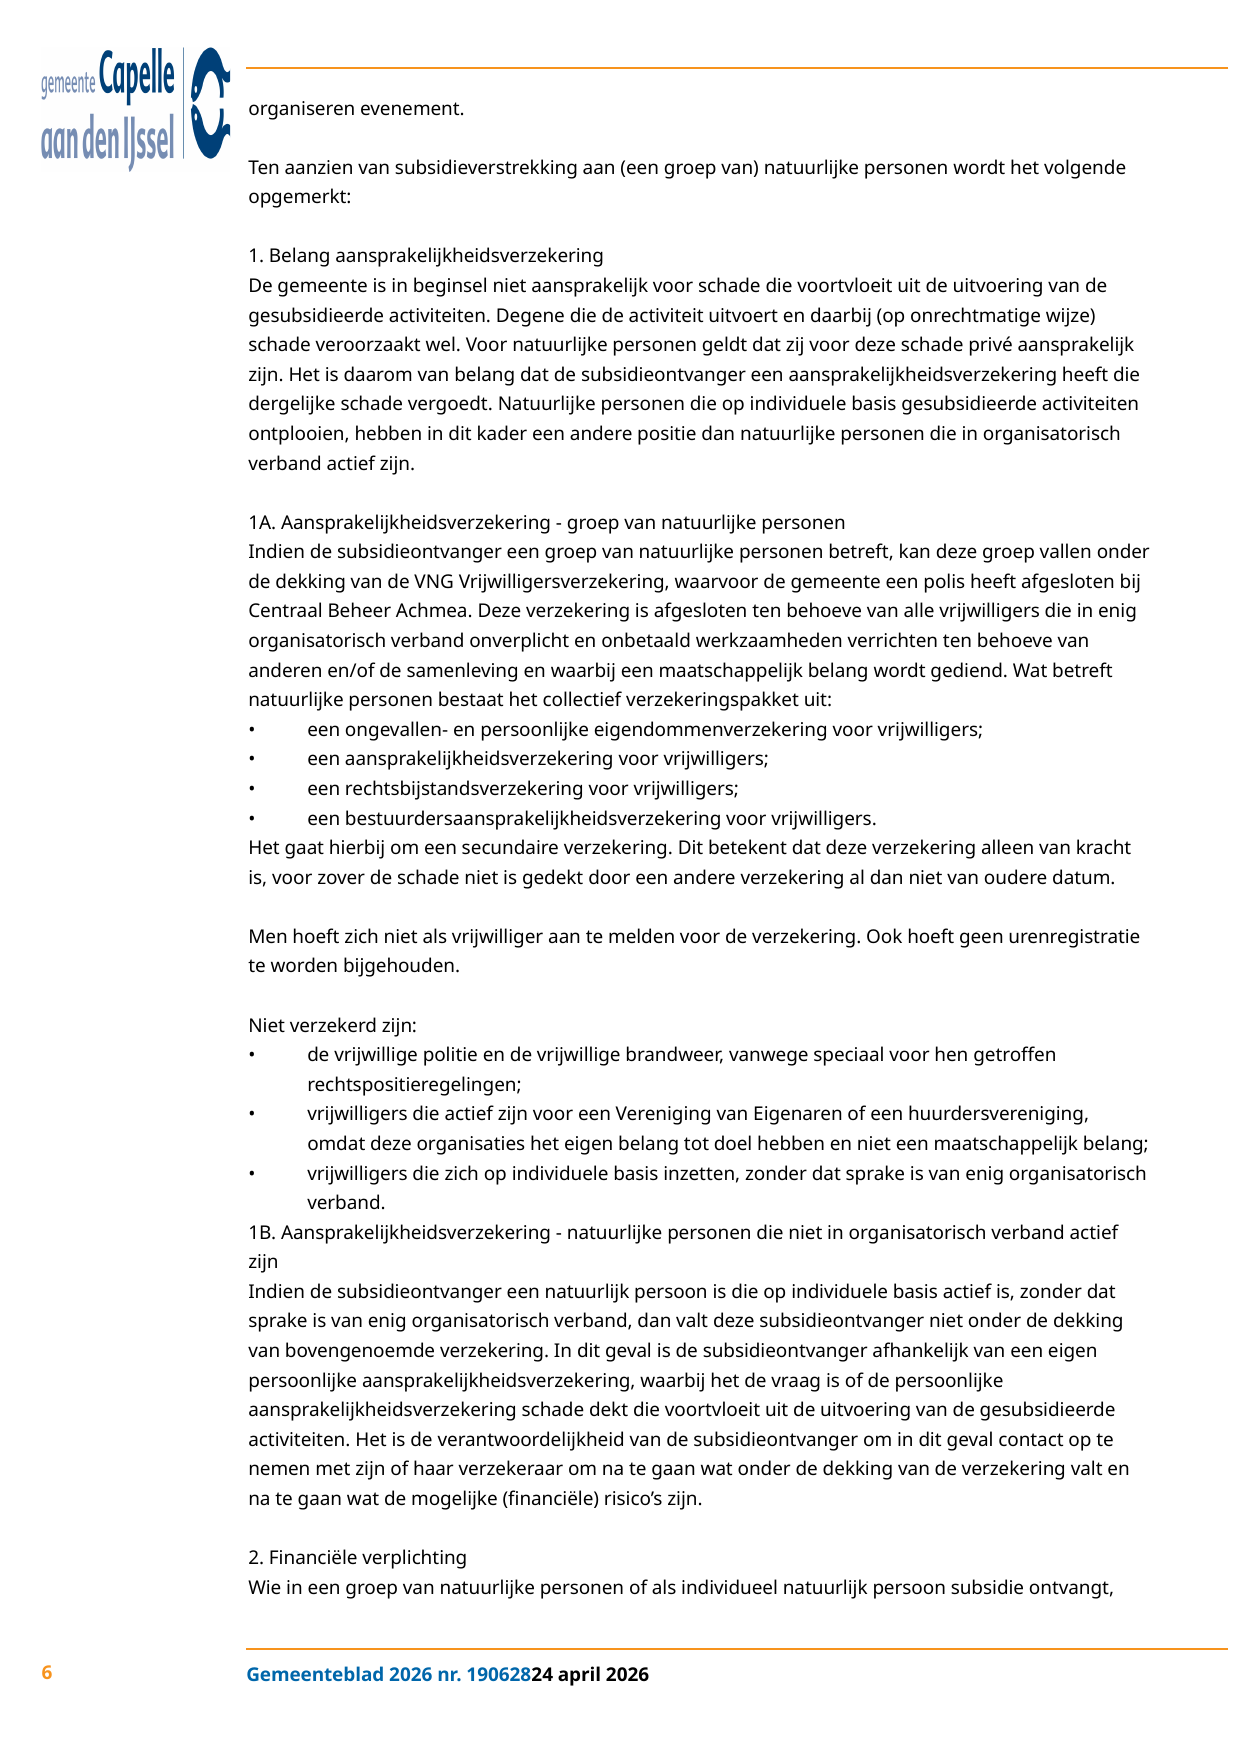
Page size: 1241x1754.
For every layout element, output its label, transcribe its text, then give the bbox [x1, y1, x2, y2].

text Indien de subsidieontvanger een natuurlijk persoon is die op individuele basis actief is, zonder dat sprake is van enig organisatorisch verband, dan valt deze subsidieontvanger niet onder de dekking van bovengenoemde verzekering. In dit geval is de subsidieontvanger afhankelijk van een eigen persoonlijke aansprakelijkheidsverzekering, waarbij het de vraag is of de persoonlijke aansprakelijkheidsverzekering schade dekt die voortvloeit uit de uitvoering van de gesubsidieerde activiteiten. Het is de verantwoordelijkheid van de subsidieontvanger om in dit geval contact op te nemen met zijn of haar verzekeraar om na te gaan wat onder de dekking van de verzekering valt en na te gaan wat de mogelijke (financiële) risico’s zijn. [248, 1278, 1152, 1511]
text Ten aanzien van subsidieverstrekking aan (een groep van) natuurlijke personen wordt het volgende opgemerkt: [248, 154, 1152, 209]
text Wie in een groep van natuurlijke personen of als individueel natuurlijk persoon subsidie ontvangt, [248, 1574, 1152, 1600]
list vrijwilligers die zich op individuele basis inzetten, zonder dat sprake is van enig organisatorisch verband. [248, 1160, 1152, 1215]
list een aansprakelijkheidsverzekering voor vrijwilligers; [248, 746, 1152, 771]
text 1B. Aansprakelijkheidsverzekering - natuurlijke personen die niet in organisatorisch verband actief zijn [248, 1219, 1152, 1274]
text De gemeente is in beginsel niet aansprakelijk voor schade die voortvloeit uit de uitvoering van de gesubsidieerde activiteiten. Degene die de activiteit uitvoert en daarbij (op onrechtmatige wijze) schade veroorzaakt wel. Voor natuurlijke personen geldt dat zij voor deze schade privé aansprakelijk zijn. Het is daarom van belang dat de subsidieontvanger een aansprakelijkheidsverzekering heeft die dergelijke schade vergoedt. Natuurlijke personen die op individuele basis gesubsidieerde activiteiten ontplooien, hebben in dit kader een andere positie dan natuurlijke personen die in organisatorisch verband actief zijn. [248, 272, 1152, 476]
list de vrijwillige politie en de vrijwillige brandweer, vanwege speciaal voor hen getroffen rechtspositieregelingen; [248, 1041, 1152, 1097]
text Men hoeft zich niet als vrijwilliger aan te melden voor de verzekering. Ook hoeft geen urenregistratie te worden bijgehouden. [248, 923, 1152, 978]
picture [41, 47, 231, 172]
list een rechtsbijstandsverzekering voor vrijwilligers; [248, 775, 1152, 801]
list vrijwilligers die actief zijn voor een Vereniging van Eigenaren of een huurdersvereniging, omdat deze organisaties het eigen belang tot doel hebben en niet een maatschappelijk belang; [248, 1101, 1152, 1156]
text Het gaat hierbij om een secundaire verzekering. Dit betekent dat deze verzekering alleen van kracht is, voor zover de schade niet is gedekt door een andere verzekering al dan niet van oudere datum. [248, 834, 1152, 890]
text 1. Belang aansprakelijkheidsverzekering [248, 243, 1152, 268]
list een bestuurdersaansprakelijkheidsverzekering voor vrijwilligers. [248, 805, 1152, 831]
text Indien de subsidieontvanger een groep van natuurlijke personen betreft, kan deze groep vallen onder de dekking van de VNG Vrijwilligersverzekering, waarvoor de gemeente een polis heeft afgesloten bij Centraal Beheer Achmea. Deze verzekering is afgesloten ten behoeve van alle vrijwilligers die in enig organisatorisch verband onverplicht en onbetaald werkzaamheden verrichten ten behoeve van anderen en/of de samenleving en waarbij een maatschappelijk belang wordt gediend. Wat betreft natuurlijke personen bestaat het collectief verzekeringspakket uit: [248, 538, 1152, 712]
text Niet verzekerd zijn: [248, 1012, 1152, 1038]
list een ongevallen- en persoonlijke eigendommenverzekering voor vrijwilligers; [248, 716, 1152, 742]
text 1A. Aansprakelijkheidsverzekering - groep van natuurlijke personen [248, 509, 1152, 535]
text 2. Financiële verplichting [248, 1544, 1152, 1570]
text organiseren evenement. [248, 95, 1152, 121]
